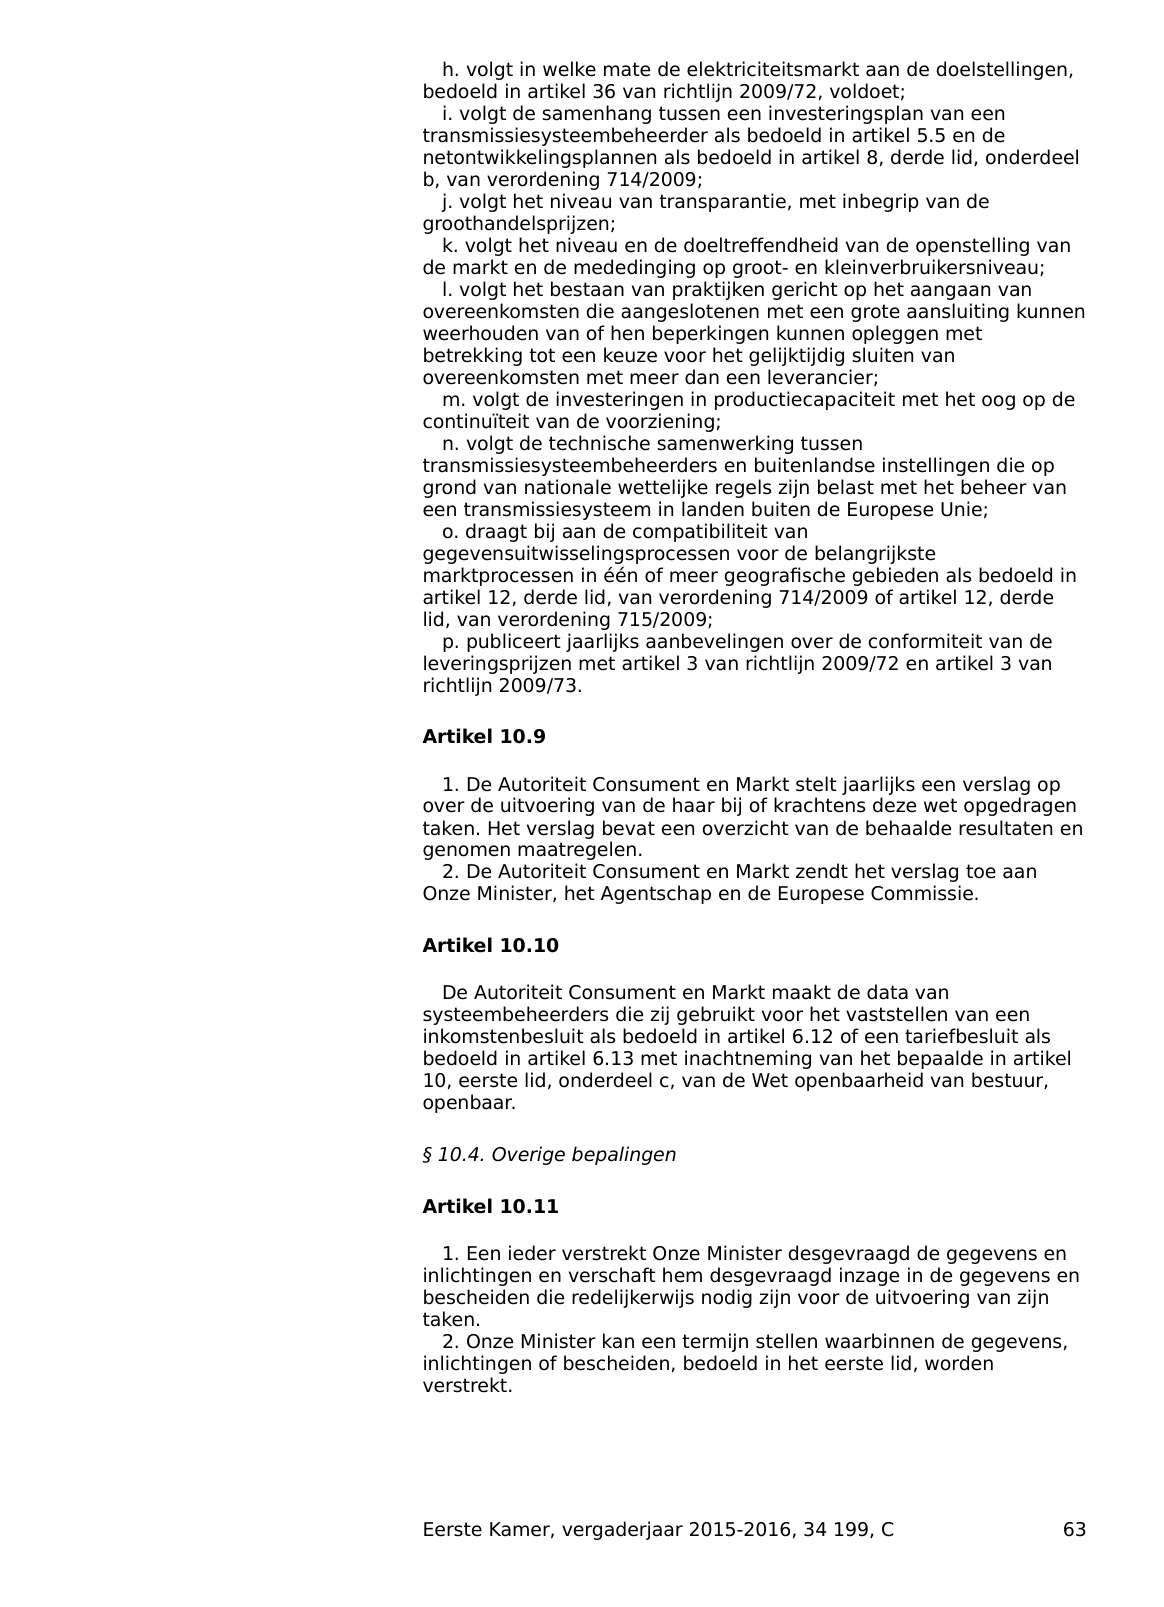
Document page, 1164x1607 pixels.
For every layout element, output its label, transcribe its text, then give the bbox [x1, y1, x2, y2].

text j. volgt het niveau van transparantie, met inbegrip van de groothandelsprijzen; [422, 191, 1087, 235]
text k. volgt het niveau en de doeltreffendheid van de openstelling van de markt en de mededinging op groot- en kleinverbruikersniveau; [422, 235, 1087, 279]
subtitle Artikel 10.10 [422, 935, 1087, 957]
text i. volgt de samenhang tussen een investeringsplan van een transmissiesysteembeheerder als bedoeld in artikel 5.5 en de netontwikkelingsplannen als bedoeld in artikel 8, derde lid, onderdeel b, van verordening 714/2009; [422, 103, 1087, 191]
text m. volgt de investeringen in productiecapaciteit met het oog op de continuïteit van de voorziening; [422, 389, 1087, 433]
text o. draagt bij aan de compatibiliteit van gegevensuitwisselingsprocessen voor de belangrijkste marktprocessen in één of meer geografische gebieden als bedoeld in artikel 12, derde lid, van verordening 714/2009 of artikel 12, derde lid, van verordening 715/2009; [422, 521, 1087, 631]
subtitle Artikel 10.11 [422, 1196, 1087, 1218]
text p. publiceert jaarlijks aanbevelingen over de conformiteit van de leveringsprijzen met artikel 3 van richtlijn 2009/72 en artikel 3 van richtlijn 2009/73. [422, 631, 1087, 696]
text 2. De Autoriteit Consument en Markt zendt het verslag toe aan Onze Minister, het Agentschap en de Europese Commissie. [422, 861, 1087, 905]
text De Autoriteit Consument en Markt maakt de data van systeembeheerders die zij gebruikt voor het vaststellen van een inkomstenbesluit als bedoeld in artikel 6.12 of een tariefbesluit als bedoeld in artikel 6.13 met inachtneming van het bepaalde in artikel 10, eerste lid, onderdeel c, van de Wet openbaarheid van bestuur, openbaar. [422, 982, 1087, 1114]
text 1. De Autoriteit Consument en Markt stelt jaarlijks een verslag op over de uitvoering van de haar bij of krachtens deze wet opgedragen taken. Het verslag bevat een overzicht van de behaalde resultaten en genomen maatregelen. [422, 773, 1087, 861]
text h. volgt in welke mate de elektriciteitsmarkt aan de doelstellingen, bedoeld in artikel 36 van richtlijn 2009/72, voldoet; [422, 59, 1087, 103]
subtitle § 10.4. Overige bepalingen [422, 1144, 1087, 1166]
text l. volgt het bestaan van praktijken gericht op het aangaan van overeenkomsten die aangeslotenen met een grote aansluiting kunnen weerhouden van of hen beperkingen kunnen opleggen met betrekking tot een keuze voor het gelijktijdig sluiten van overeenkomsten met meer dan een leverancier; [422, 279, 1087, 389]
text n. volgt de technische samenwerking tussen transmissiesysteembeheerders en buitenlandse instellingen die op grond van nationale wettelijke regels zijn belast met het beheer van een transmissiesysteem in landen buiten de Europese Unie; [422, 433, 1087, 521]
text 1. Een ieder verstrekt Onze Minister desgevraagd de gegevens en inlichtingen en verschaft hem desgevraagd inzage in de gegevens en bescheiden die redelijkerwijs nodig zijn voor de uitvoering van zijn taken. [422, 1243, 1087, 1331]
text 2. Onze Minister kan een termijn stellen waarbinnen de gegevens, inlichtingen of bescheiden, bedoeld in het eerste lid, worden verstrekt. [422, 1331, 1087, 1397]
subtitle Artikel 10.9 [422, 726, 1087, 748]
